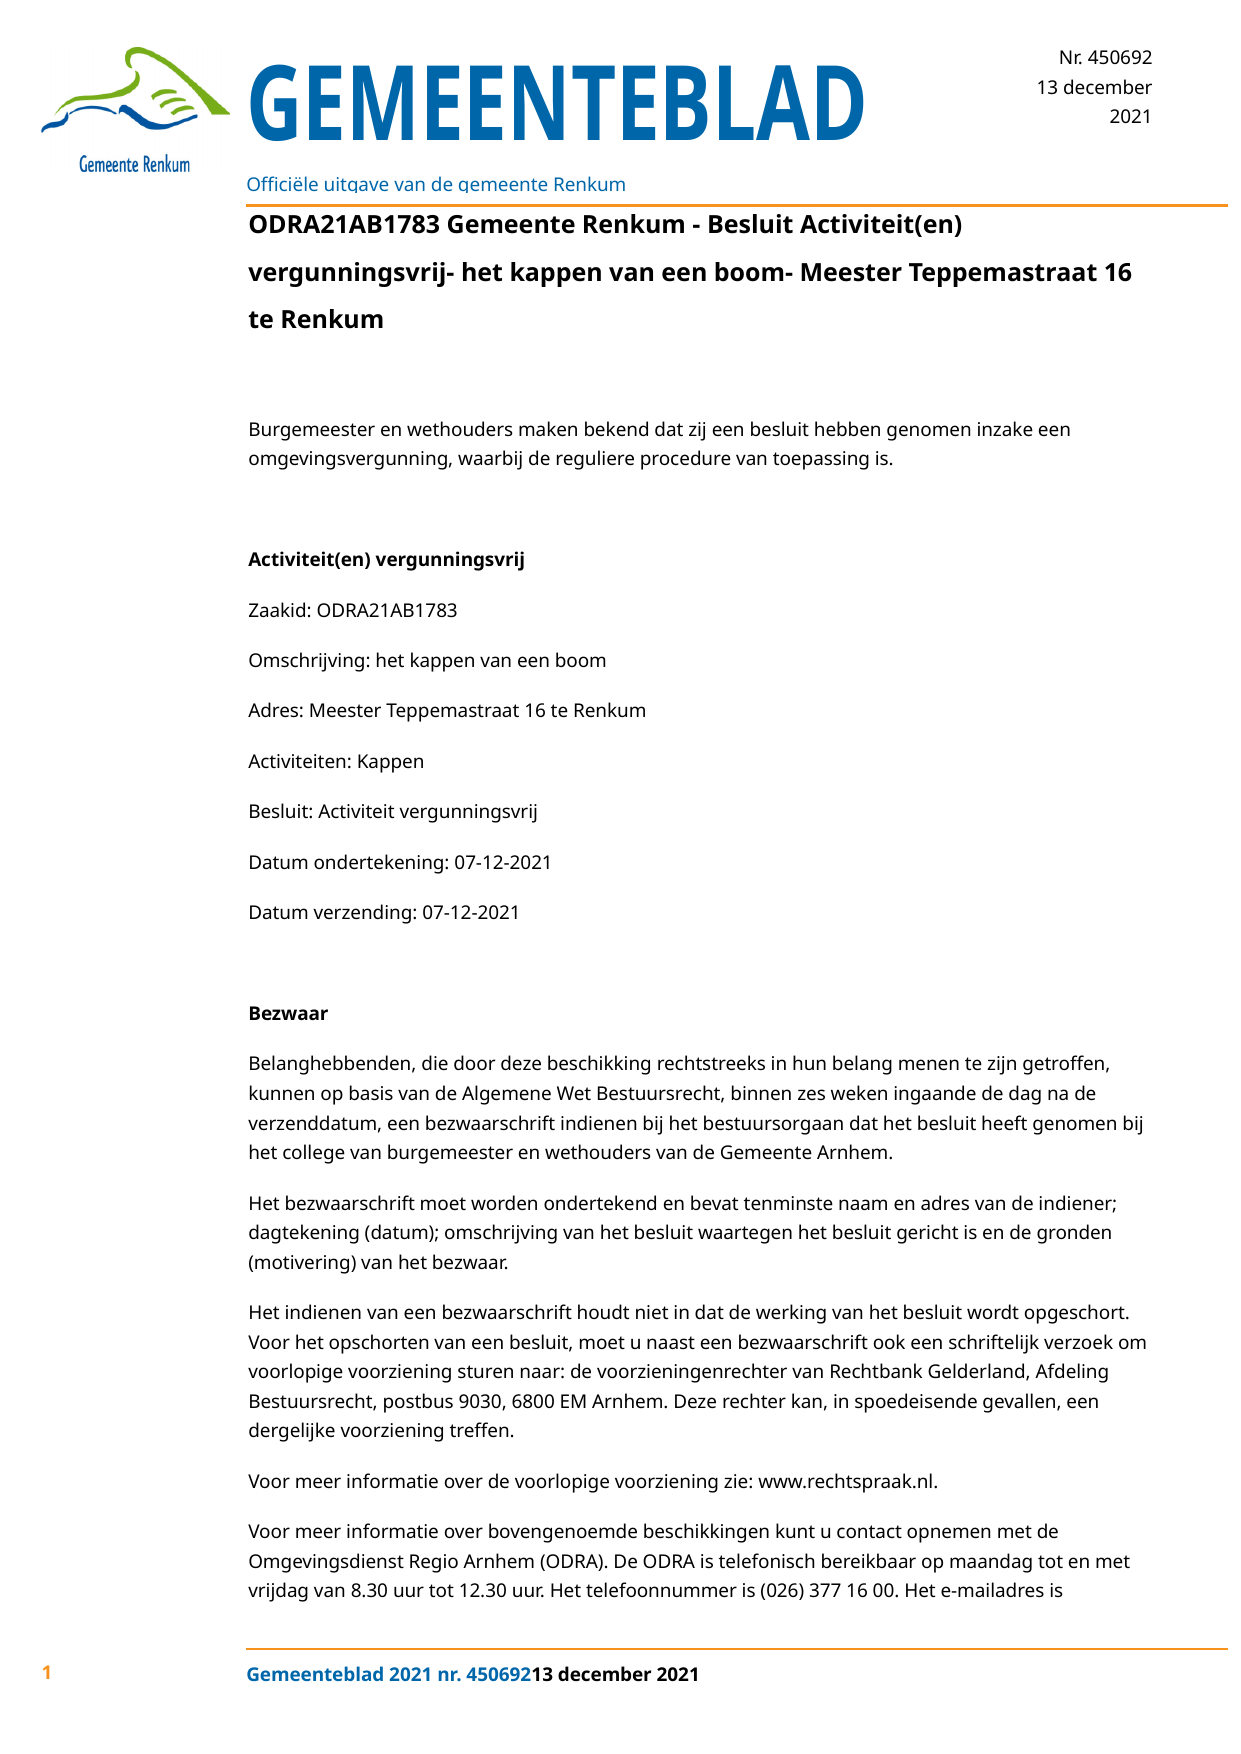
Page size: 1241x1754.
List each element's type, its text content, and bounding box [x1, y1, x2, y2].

text Voor meer informatie over bovengenoemde beschikkingen kunt u contact opnemen met de Omgevingsdienst Regio Arnhem (ODRA). De ODRA is telefonisch bereikbaar op maandag tot en met vrijdag van 8.30 uur tot 12.30 uur. Het telefoonnummer is (026) 377 16 00. Het e-mailadres is [248, 1518, 1152, 1603]
text Besluit: Activiteit vergunningsvrij [248, 798, 1152, 824]
text Burgemeester en wethouders maken bekend dat zij een besluit hebben genomen inzake een omgevingsvergunning, waarbij de reguliere procedure van toepassing is. [248, 416, 1152, 471]
text Het indienen van een bezwaarschrift houdt niet in dat de werking van het besluit wordt opgeschort. Voor het opschorten van een besluit, moet u naast een bezwaarschrift ook een schriftelijk verzoek om voorlopige voorziening sturen naar: de voorzieningenrechter van Rechtbank Gelderland, Afdeling Bestuursrecht, postbus 9030, 6800 EM Arnhem. Deze rechter kan, in spoedeisende gevallen, een dergelijke voorziening treffen. [248, 1299, 1152, 1443]
text Activiteit(en) vergunningsvrij [248, 546, 1152, 572]
text Zaakid: ODRA21AB1783 [248, 597, 1152, 622]
picture [41, 47, 231, 172]
text ODRA21AB1783 Gemeente Renkum - Besluit Activiteit(en) vergunningsvrij- het kappen van een boom- Meester Teppemastraat 16 te Renkum [248, 207, 1152, 336]
text Adres: Meester Teppemastraat 16 te Renkum [248, 698, 1152, 723]
text Bezwaar [248, 1000, 1152, 1026]
text Activiteiten: Kappen [248, 748, 1152, 774]
text Het bezwaarschrift moet worden ondertekend en bevat tenminste naam en adres van de indiener; dagtekening (datum); omschrijving van het besluit waartegen het besluit gericht is en de gronden (motivering) van het bezwaar. [248, 1190, 1152, 1274]
text Omschrijving: het kappen van een boom [248, 647, 1152, 673]
text Voor meer informatie over de voorlopige voorziening zie: www.rechtspraak.nl. [248, 1468, 1152, 1494]
text Datum verzending: 07-12-2021 [248, 899, 1152, 925]
text Belanghebbenden, die door deze beschikking rechtstreeks in hun belang menen te zijn getroffen, kunnen op basis van de Algemene Wet Bestuursrecht, binnen zes weken ingaande de dag na de verzenddatum, een bezwaarschrift indienen bij het bestuursorgaan dat het besluit heeft genomen bij het college van burgemeester en wethouders van de Gemeente Arnhem. [248, 1051, 1152, 1165]
text Datum ondertekening: 07-12-2021 [248, 849, 1152, 874]
